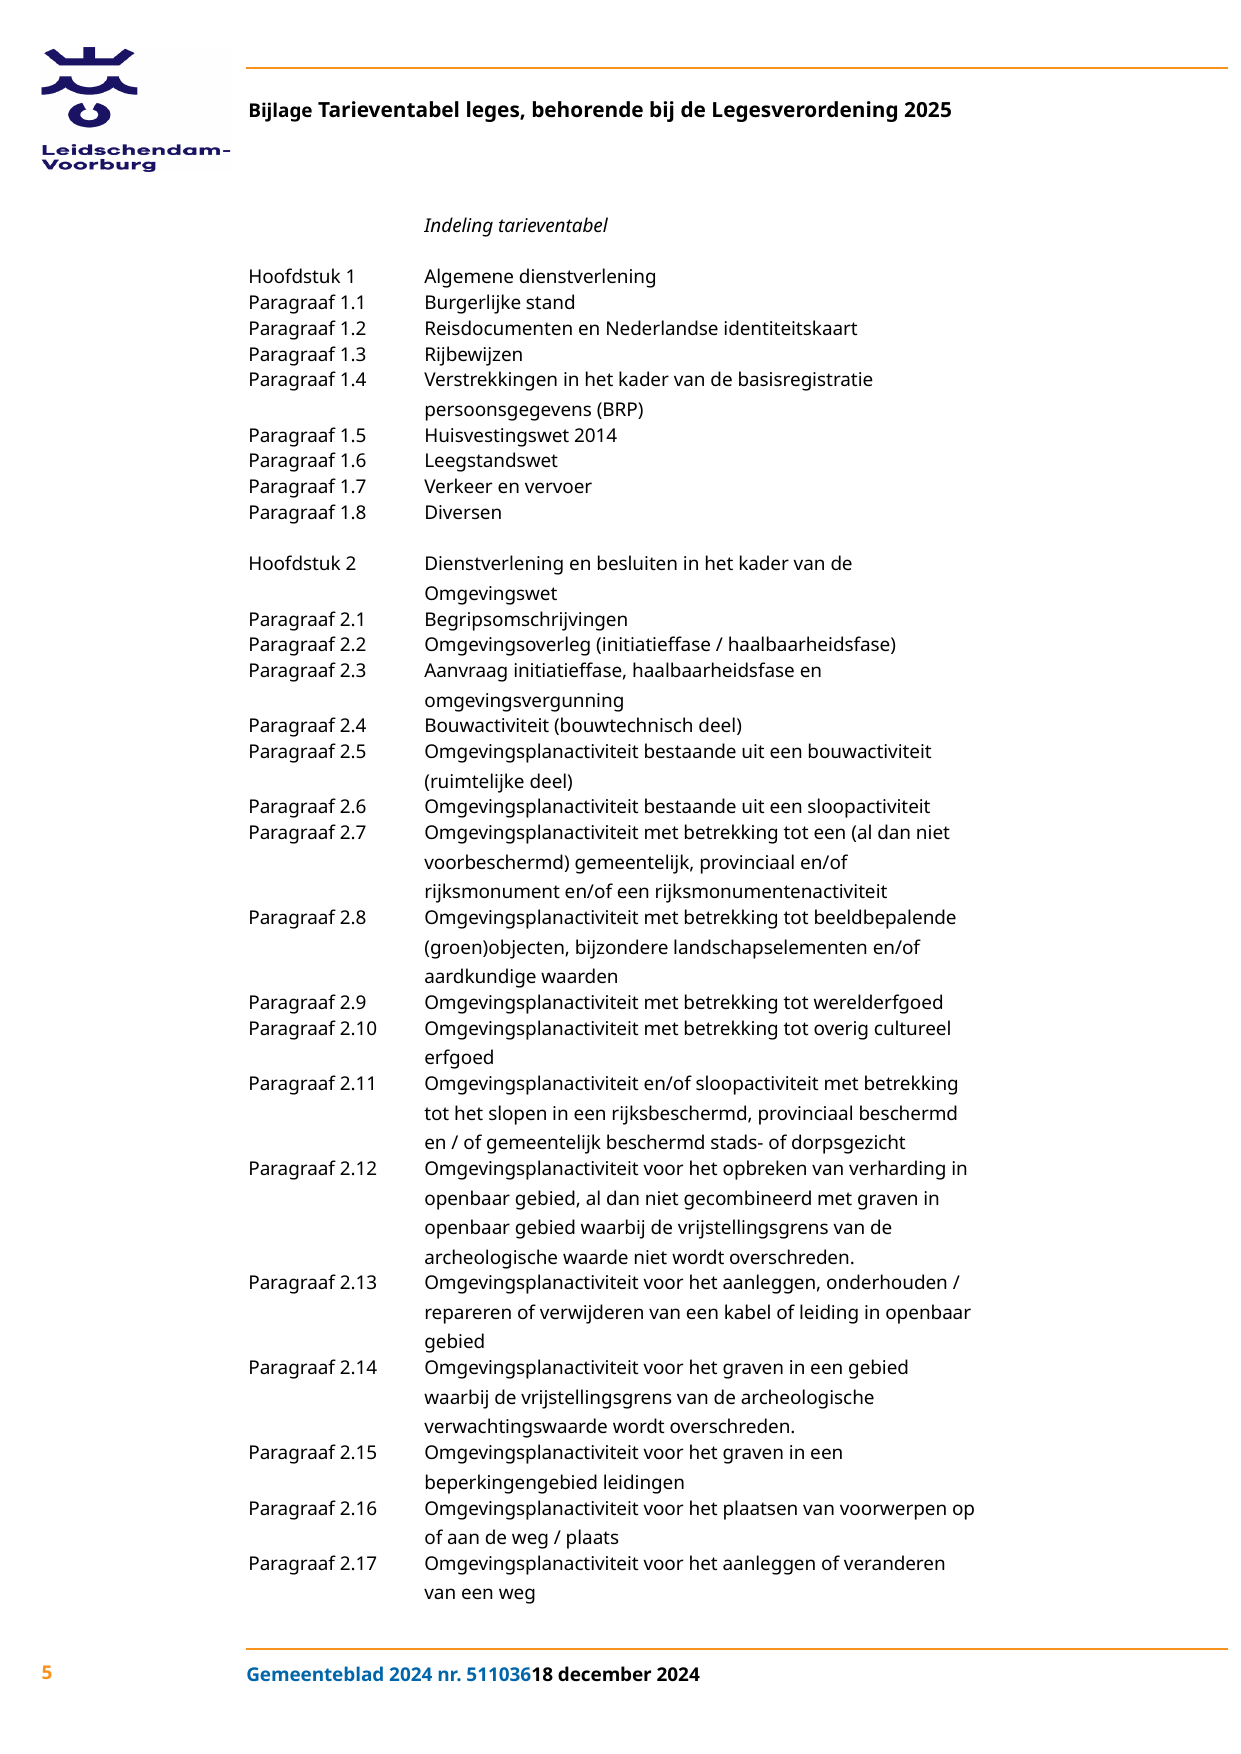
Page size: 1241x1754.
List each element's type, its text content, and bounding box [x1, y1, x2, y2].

table_cell [975, 315, 1152, 341]
table_cell Paragraaf 1.8 [248, 499, 424, 525]
picture [41, 47, 231, 172]
table_cell [975, 238, 1152, 264]
table_cell Paragraaf 1.5 [248, 422, 424, 448]
table_cell [975, 1155, 1152, 1269]
table_cell Paragraaf 2.9 [248, 989, 424, 1015]
table_cell [975, 606, 1152, 632]
table_cell Paragraaf 1.6 [248, 448, 424, 473]
table_cell Paragraaf 2.16 [248, 1495, 424, 1550]
table_cell [975, 713, 1152, 738]
table_cell Omgevingsoverleg (initiatieffase / haalbaarheidsfase) [424, 632, 975, 657]
table_cell Paragraaf 1.7 [248, 473, 424, 499]
table_cell [975, 989, 1152, 1015]
table_cell [975, 819, 1152, 904]
table_cell [975, 904, 1152, 989]
table_cell Paragraaf 2.6 [248, 794, 424, 819]
table_cell Reisdocumenten en Nederlandse identiteitskaart [424, 315, 975, 341]
table_cell Aanvraag initiatieffase, haalbaarheidsfase en omgevingsvergunning [424, 657, 975, 713]
table_cell Omgevingsplanactiviteit bestaande uit een bouwactiviteit (ruimtelijke deel) [424, 738, 975, 794]
table_cell Bouwactiviteit (bouwtechnisch deel) [424, 713, 975, 738]
table_cell Paragraaf 1.3 [248, 341, 424, 367]
table_cell [975, 473, 1152, 499]
table_cell Paragraaf 2.13 [248, 1270, 424, 1354]
table_cell [424, 525, 975, 551]
table_cell Algemene dienstverlening [424, 264, 975, 289]
table_header [975, 212, 1152, 238]
table_cell Paragraaf 2.5 [248, 738, 424, 794]
table_cell [975, 1355, 1152, 1439]
table_cell Burgerlijke stand [424, 289, 975, 315]
table_cell Rijbewijzen [424, 341, 975, 367]
table_cell [975, 794, 1152, 819]
table_cell [975, 1550, 1152, 1605]
table_cell Paragraaf 2.8 [248, 904, 424, 989]
table_header [248, 212, 424, 238]
table_cell [975, 264, 1152, 289]
table_cell [975, 499, 1152, 525]
table_cell Paragraaf 1.1 [248, 289, 424, 315]
table_cell [975, 632, 1152, 657]
table_cell Paragraaf 1.4 [248, 367, 424, 422]
table_cell [248, 525, 424, 551]
table_cell Paragraaf 2.17 [248, 1550, 424, 1605]
table_cell [975, 422, 1152, 448]
table_cell Paragraaf 2.11 [248, 1070, 424, 1155]
table_cell [975, 1495, 1152, 1550]
table_cell [424, 238, 975, 264]
table_cell Begripsomschrijvingen [424, 606, 975, 632]
table_cell Omgevingsplanactiviteit en/of sloopactiviteit met betrekking tot het slopen in een rijksbeschermd, provinciaal beschermd en / of gemeentelijk beschermd stads- of dorpsgezicht [424, 1070, 975, 1155]
table_cell Paragraaf 2.3 [248, 657, 424, 713]
table_header Indeling tarieventabel [424, 212, 975, 238]
table_cell [975, 1070, 1152, 1155]
table_cell [975, 657, 1152, 713]
table_cell [975, 341, 1152, 367]
table_cell [975, 1015, 1152, 1070]
table_cell Omgevingsplanactiviteit voor het aanleggen, onderhouden / repareren of verwijderen van een kabel of leiding in openbaar gebied [424, 1270, 975, 1354]
table_cell [975, 738, 1152, 794]
table_cell Omgevingsplanactiviteit met betrekking tot overig cultureel erfgoed [424, 1015, 975, 1070]
table_cell [975, 525, 1152, 551]
table_cell Omgevingsplanactiviteit met betrekking tot werelderfgoed [424, 989, 975, 1015]
table_cell Paragraaf 1.2 [248, 315, 424, 341]
table_cell Huisvestingswet 2014 [424, 422, 975, 448]
table_cell Omgevingsplanactiviteit voor het aanleggen of veranderen van een weg [424, 1550, 975, 1605]
table_cell Leegstandswet [424, 448, 975, 473]
table_cell [975, 289, 1152, 315]
table_cell [975, 551, 1152, 606]
table_cell Paragraaf 2.15 [248, 1439, 424, 1495]
table_cell Paragraaf 2.12 [248, 1155, 424, 1269]
table_cell Hoofdstuk 1 [248, 264, 424, 289]
table_cell [975, 1439, 1152, 1495]
table_cell [248, 238, 424, 264]
table_cell Dienstverlening en besluiten in het kader van de Omgevingswet [424, 551, 975, 606]
table_cell Omgevingsplanactiviteit met betrekking tot een (al dan niet voorbeschermd) gemeentelijk, provinciaal en/of rijksmonument en/of een rijksmonumentenactiviteit [424, 819, 975, 904]
table_cell Diversen [424, 499, 975, 525]
table_cell Paragraaf 2.2 [248, 632, 424, 657]
table_cell Verstrekkingen in het kader van de basisregistratie persoonsgegevens (BRP) [424, 367, 975, 422]
table_cell [975, 448, 1152, 473]
table_cell Paragraaf 2.1 [248, 606, 424, 632]
table_cell [975, 367, 1152, 422]
table_cell Omgevingsplanactiviteit voor het graven in een gebied waarbij de vrijstellingsgrens van de archeologische verwachtingswaarde wordt overschreden. [424, 1355, 975, 1439]
table_cell Omgevingsplanactiviteit voor het graven in een beperkingengebied leidingen [424, 1439, 975, 1495]
table_cell Verkeer en vervoer [424, 473, 975, 499]
table_cell Paragraaf 2.14 [248, 1355, 424, 1439]
table_cell Omgevingsplanactiviteit voor het plaatsen van voorwerpen op of aan de weg / plaats [424, 1495, 975, 1550]
table_cell [975, 1270, 1152, 1354]
table_cell Omgevingsplanactiviteit voor het opbreken van verharding in openbaar gebied, al dan niet gecombineerd met graven in openbaar gebied waarbij de vrijstellingsgrens van de archeologische waarde niet wordt overschreden. [424, 1155, 975, 1269]
table_cell Paragraaf 2.7 [248, 819, 424, 904]
table_cell Paragraaf 2.4 [248, 713, 424, 738]
table_cell Omgevingsplanactiviteit bestaande uit een sloopactiviteit [424, 794, 975, 819]
table_cell Omgevingsplanactiviteit met betrekking tot beeldbepalende (groen)objecten, bijzondere landschapselementen en/of aardkundige waarden [424, 904, 975, 989]
text Bijlage Tarieventabel leges, behorende bij de Legesverordening 2025 [248, 95, 1152, 123]
table_cell Hoofdstuk 2 [248, 551, 424, 606]
table_cell Paragraaf 2.10 [248, 1015, 424, 1070]
